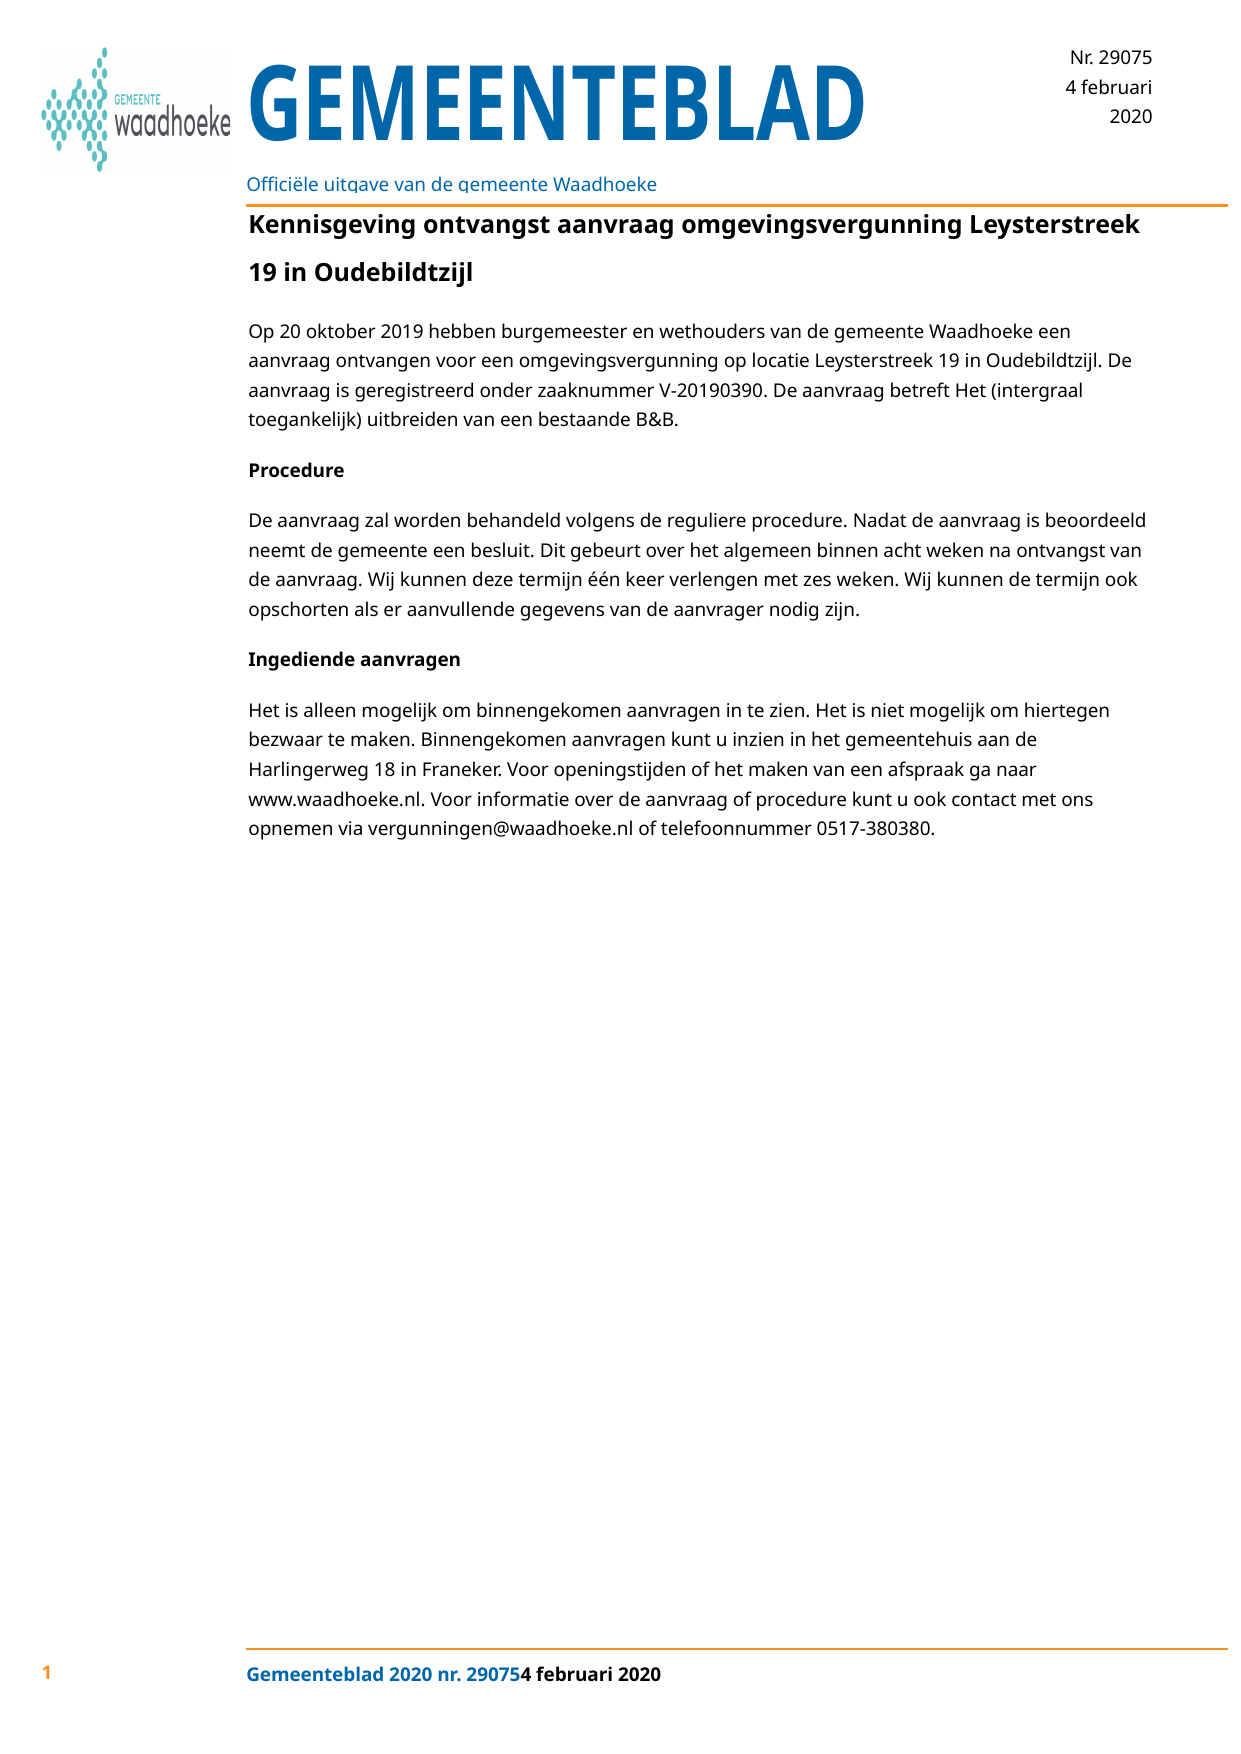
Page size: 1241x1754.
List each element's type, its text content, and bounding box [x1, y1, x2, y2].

text Kennisgeving ontvangst aanvraag omgevingsvergunning Leysterstreek 19 in Oudebildtzijl [248, 207, 1152, 288]
picture [41, 47, 231, 172]
text Ingediende aanvragen [248, 647, 1152, 672]
text Procedure [248, 457, 1152, 483]
text De aanvraag zal worden behandeld volgens de reguliere procedure. Nadat de aanvraag is beoordeeld neemt de gemeente een besluit. Dit gebeurt over het algemeen binnen acht weken na ontvangst van de aanvraag. Wij kunnen deze termijn één keer verlengen met zes weken. Wij kunnen de termijn ook opschorten als er aanvullende gegevens van de aanvrager nodig zijn. [248, 507, 1152, 622]
text Het is alleen mogelijk om binnengekomen aanvragen in te zien. Het is niet mogelijk om hiertegen bezwaar te maken. Binnengekomen aanvragen kunt u inzien in het gemeentehuis aan de Harlingerweg 18 in Franeker. Voor openingstijden of het maken van een afspraak ga naar www.waadhoeke.nl. Voor informatie over de aanvraag of procedure kunt u ook contact met ons opnemen via vergunningen@waadhoeke.nl of telefoonnummer 0517-380380. [248, 697, 1152, 841]
text Op 20 oktober 2019 hebben burgemeester en wethouders van de gemeente Waadhoeke een aanvraag ontvangen voor een omgevingsvergunning op locatie Leysterstreek 19 in Oudebildtzijl. De aanvraag is geregistreerd onder zaaknummer V-20190390. De aanvraag betreft Het (intergraal toegankelijk) uitbreiden van een bestaande B&B. [248, 318, 1152, 432]
